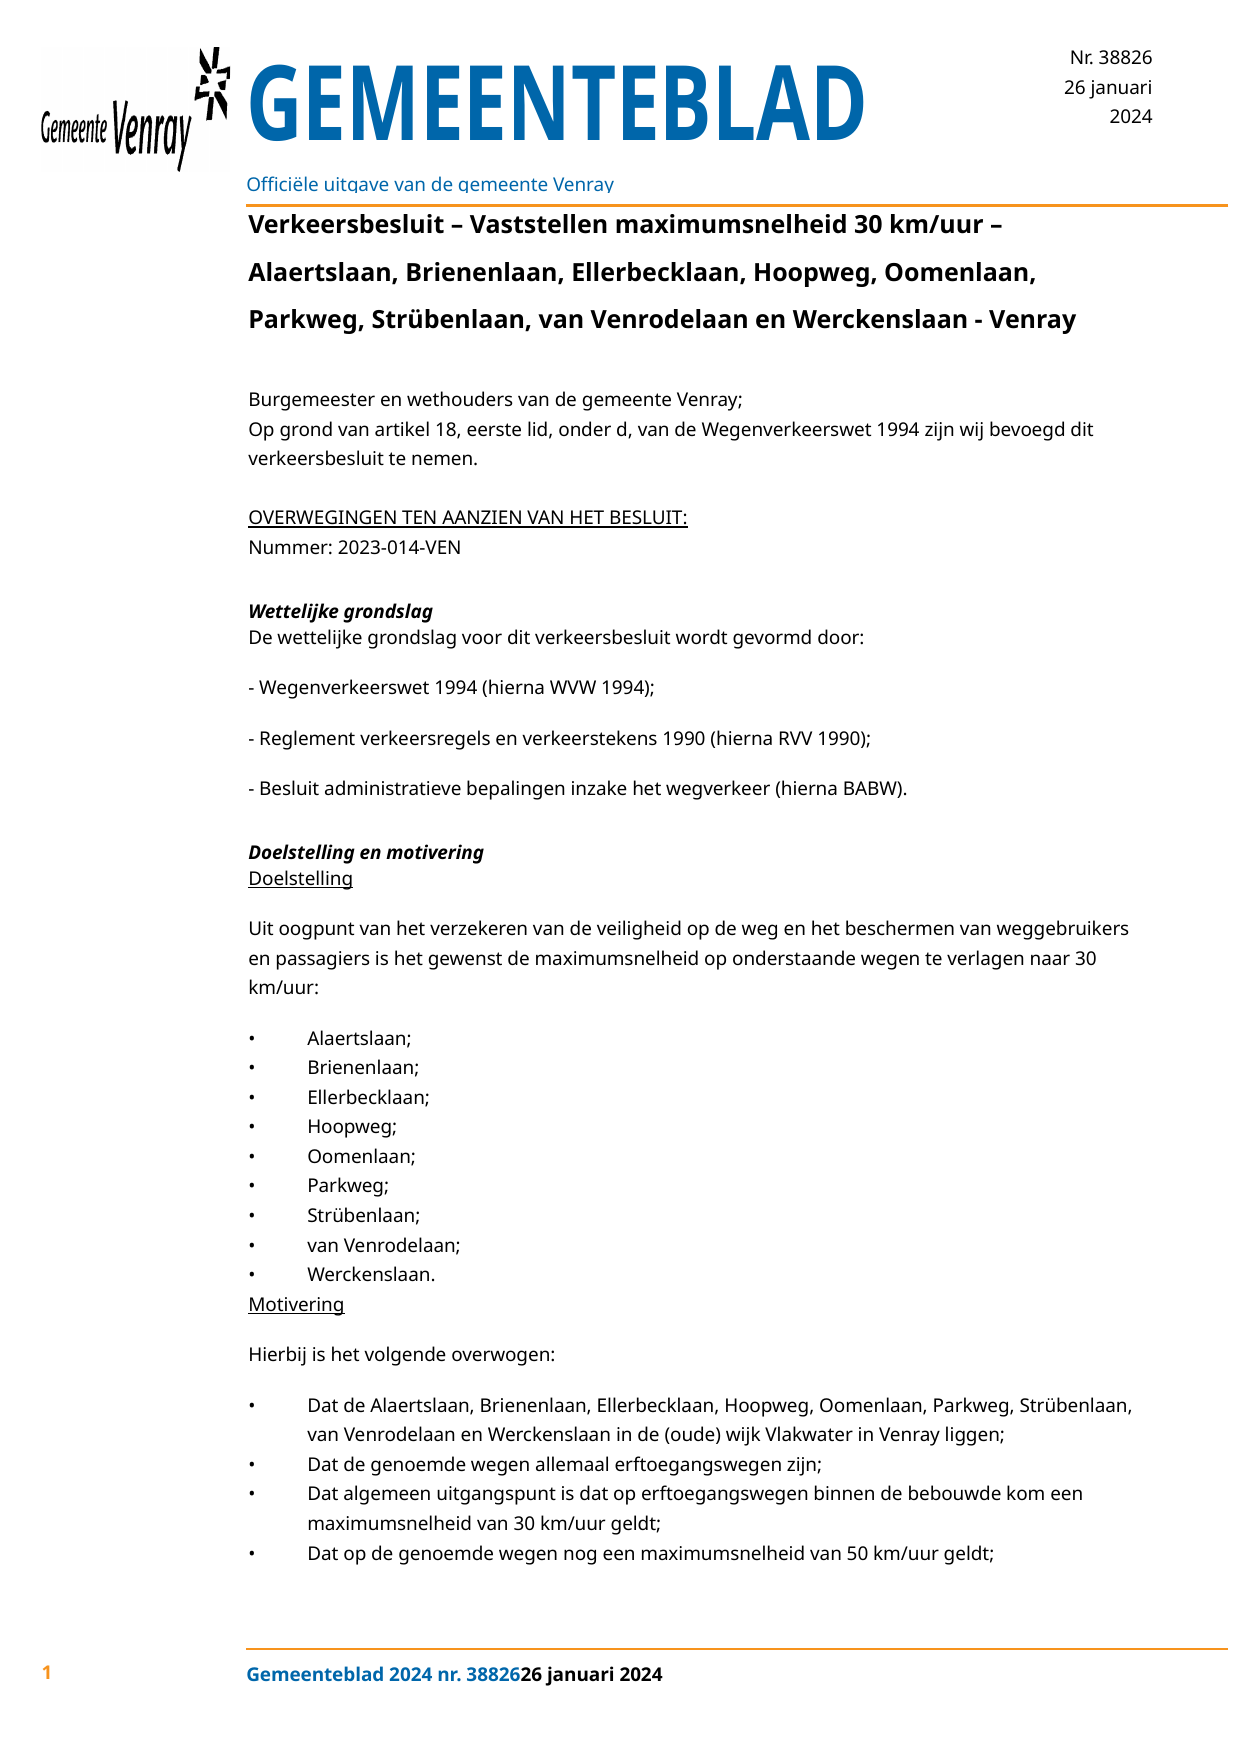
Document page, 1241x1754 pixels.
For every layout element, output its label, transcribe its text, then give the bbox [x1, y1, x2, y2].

list Parkweg; [248, 1173, 1152, 1198]
text Wettelijke grondslag [248, 598, 1152, 624]
list Dat op de genoemde wegen nog een maximumsnelheid van 50 km/uur geldt; [248, 1540, 1152, 1566]
list Dat algemeen uitgangspunt is dat op erftoegangswegen binnen de bebouwde kom een maximumsnelheid van 30 km/uur geldt; [248, 1481, 1152, 1536]
list Brienenlaan; [248, 1054, 1152, 1080]
text Doelstelling en motivering [248, 839, 1152, 865]
text Verkeersbesluit – Vaststellen maximumsnelheid 30 km/uur – Alaertslaan, Brienenlaan, Ellerbecklaan, Hoopweg, Oomenlaan, Parkweg, Strübenlaan, van Venrodelaan en Werckenslaan - Venray [248, 207, 1152, 336]
list Strübenlaan; [248, 1202, 1152, 1228]
text Motivering [248, 1291, 1152, 1317]
picture [41, 47, 231, 172]
text - Besluit administratieve bepalingen inzake het wegverkeer (hierna BABW). [248, 775, 1152, 801]
list Ellerbecklaan; [248, 1084, 1152, 1110]
text - Reglement verkeersregels en verkeerstekens 1990 (hierna RVV 1990); [248, 725, 1152, 750]
text Hierbij is het volgende overwogen: [248, 1341, 1152, 1367]
text - Wegenverkeerswet 1994 (hierna WVW 1994); [248, 674, 1152, 700]
text Uit oogpunt van het verzekeren van de veiligheid op de weg en het beschermen van weggebruikers en passagiers is het gewenst de maximumsnelheid op onderstaande wegen te verlagen naar 30 km/uur: [248, 915, 1152, 1000]
list Dat de Alaertslaan, Brienenlaan, Ellerbecklaan, Hoopweg, Oomenlaan, Parkweg, Strübenlaan, van Venrodelaan en Werckenslaan in de (oude) wijk Vlakwater in Venray liggen; [248, 1392, 1152, 1447]
text De wettelijke grondslag voor dit verkeersbesluit wordt gevormd door: [248, 624, 1152, 649]
list Hoopweg; [248, 1113, 1152, 1139]
text Burgemeester en wethouders van de gemeente Venray; [248, 386, 1152, 412]
text OVERWEGINGEN TEN AANZIEN VAN HET BESLUIT: [248, 504, 1152, 530]
list Oomenlaan; [248, 1143, 1152, 1169]
text Doelstelling [248, 865, 1152, 891]
list Alaertslaan; [248, 1025, 1152, 1051]
text Nummer: 2023-014-VEN [248, 534, 1152, 560]
list van Venrodelaan; [248, 1232, 1152, 1258]
list Werckenslaan. [248, 1261, 1152, 1287]
list Dat de genoemde wegen allemaal erftoegangswegen zijn; [248, 1451, 1152, 1477]
text Op grond van artikel 18, eerste lid, onder d, van de Wegenverkeerswet 1994 zijn wij bevoegd dit verkeersbesluit te nemen. [248, 416, 1152, 471]
